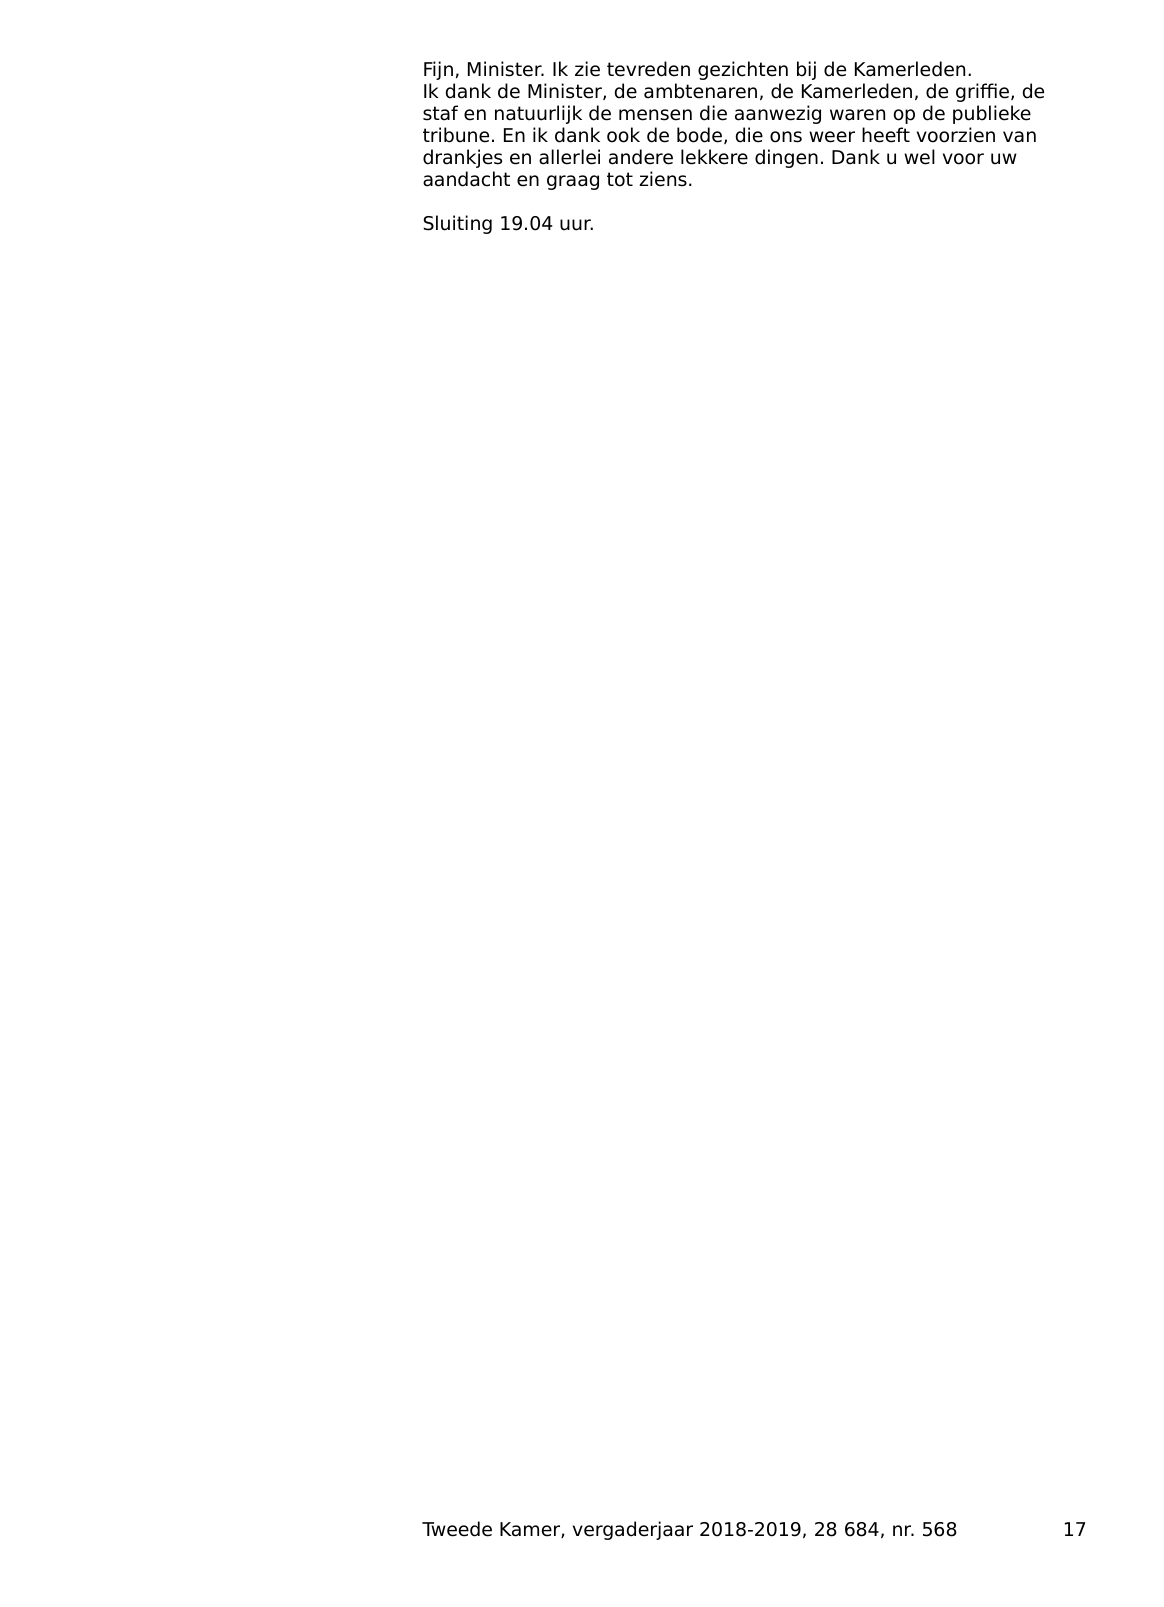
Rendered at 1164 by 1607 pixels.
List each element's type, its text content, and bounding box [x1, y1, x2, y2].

text Sluiting 19.04 uur. [422, 213, 1087, 235]
text Ik dank de Minister, de ambtenaren, de Kamerleden, de griffie, de staf en natuurlijk de mensen die aanwezig waren op de publieke tribune. En ik dank ook de bode, die ons weer heeft voorzien van drankjes en allerlei andere lekkere dingen. Dank u wel voor uw aandacht en graag tot ziens. [422, 81, 1087, 191]
text Fijn, Minister. Ik zie tevreden gezichten bij de Kamerleden. [422, 59, 1087, 81]
